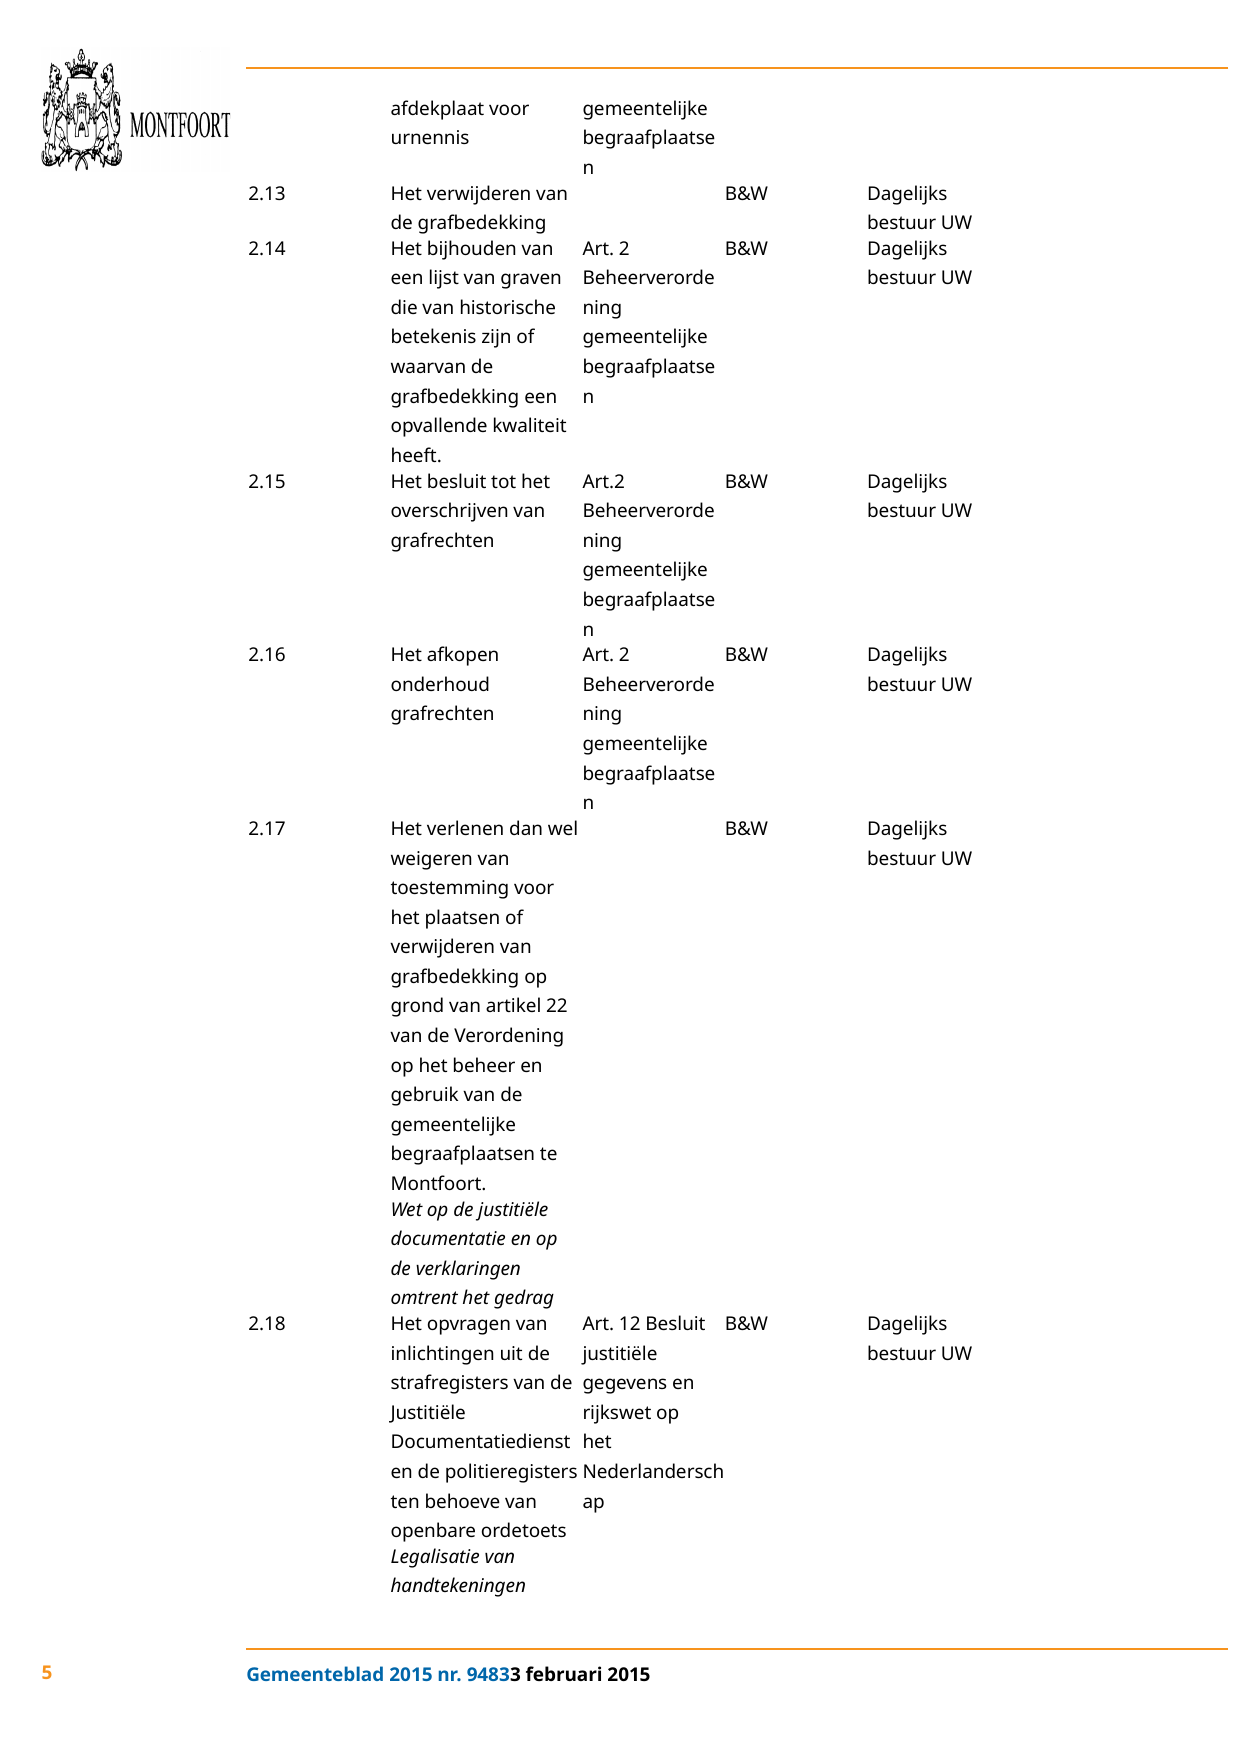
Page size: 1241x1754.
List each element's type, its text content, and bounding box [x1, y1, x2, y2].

table_cell Art.2 Beheerverordening gemeentelijke begraafplaatsen [582, 468, 724, 641]
table_cell [1009, 1543, 1152, 1598]
table_cell [867, 95, 1009, 180]
table_cell afdekplaat voor urnennis [390, 95, 582, 180]
table_cell [248, 1196, 390, 1310]
table_cell [248, 1543, 390, 1598]
table_cell Art. 2 Beheerverordening gemeentelijke begraafplaatsen [582, 641, 724, 815]
table_cell gemeentelijke begraafplaatsen [582, 95, 724, 180]
table_cell 2.16 [248, 641, 390, 815]
table_cell Dagelijks bestuur UW [867, 180, 1009, 235]
table_cell Dagelijks bestuur UW [867, 468, 1009, 641]
table_cell Het besluit tot het overschrijven van grafrechten [390, 468, 582, 641]
table_cell [582, 1196, 724, 1310]
table_cell [725, 1543, 867, 1598]
table_cell Dagelijks bestuur UW [867, 641, 1009, 815]
table_cell Het bijhouden van een lijst van graven die van historische betekenis zijn of waarvan de grafbedekking een opvallende kwaliteit heeft. [390, 235, 582, 468]
table_cell [1009, 641, 1152, 815]
table_cell Het verwijderen van de grafbedekking [390, 180, 582, 235]
table_cell Dagelijks bestuur UW [867, 815, 1009, 1196]
table_cell B&W [725, 235, 867, 468]
table_cell [725, 1196, 867, 1310]
table_cell [1009, 1196, 1152, 1310]
table_cell [248, 95, 390, 180]
table_cell [1009, 180, 1152, 235]
table_cell 2.17 [248, 815, 390, 1196]
table_cell 2.18 [248, 1310, 390, 1543]
table_cell 2.13 [248, 180, 390, 235]
table_cell Dagelijks bestuur UW [867, 1310, 1009, 1543]
table_cell B&W [725, 1310, 867, 1543]
table_cell B&W [725, 641, 867, 815]
table_cell [1009, 235, 1152, 468]
table_cell Wet op de justitiële documentatie en op de verklaringen omtrent het gedrag [390, 1196, 582, 1310]
table_cell [582, 815, 724, 1196]
table_cell Het opvragen van inlichtingen uit de strafregisters van de Justitiële Documentatiedienst en de politieregisters ten behoeve van openbare ordetoets [390, 1310, 582, 1543]
table_cell [867, 1543, 1009, 1598]
table_cell [1009, 1310, 1152, 1543]
table_cell Legalisatie van handtekeningen [390, 1543, 582, 1598]
table_cell [1009, 95, 1152, 180]
table_cell [725, 95, 867, 180]
table_cell [582, 180, 724, 235]
table_cell Art. 2 Beheerverordening gemeentelijke begraafplaatsen [582, 235, 724, 468]
table_cell Het afkopen onderhoud grafrechten [390, 641, 582, 815]
table_cell Het verlenen dan wel weigeren van toestemming voor het plaatsen of verwijderen van grafbedekking op grond van artikel 22 van de Verordening op het beheer en gebruik van de gemeentelijke begraafplaatsen te Montfoort. [390, 815, 582, 1196]
table_cell B&W [725, 180, 867, 235]
table_cell [1009, 815, 1152, 1196]
table_cell 2.14 [248, 235, 390, 468]
table_cell 2.15 [248, 468, 390, 641]
table_cell [1009, 468, 1152, 641]
table_cell B&W [725, 815, 867, 1196]
table_cell Dagelijks bestuur UW [867, 235, 1009, 468]
table_cell [582, 1543, 724, 1598]
table_cell B&W [725, 468, 867, 641]
table_cell [867, 1196, 1009, 1310]
table_cell Art. 12 Besluit justitiële gegevens en rijkswet op het Nederlanderschap [582, 1310, 724, 1543]
picture [41, 47, 231, 172]
